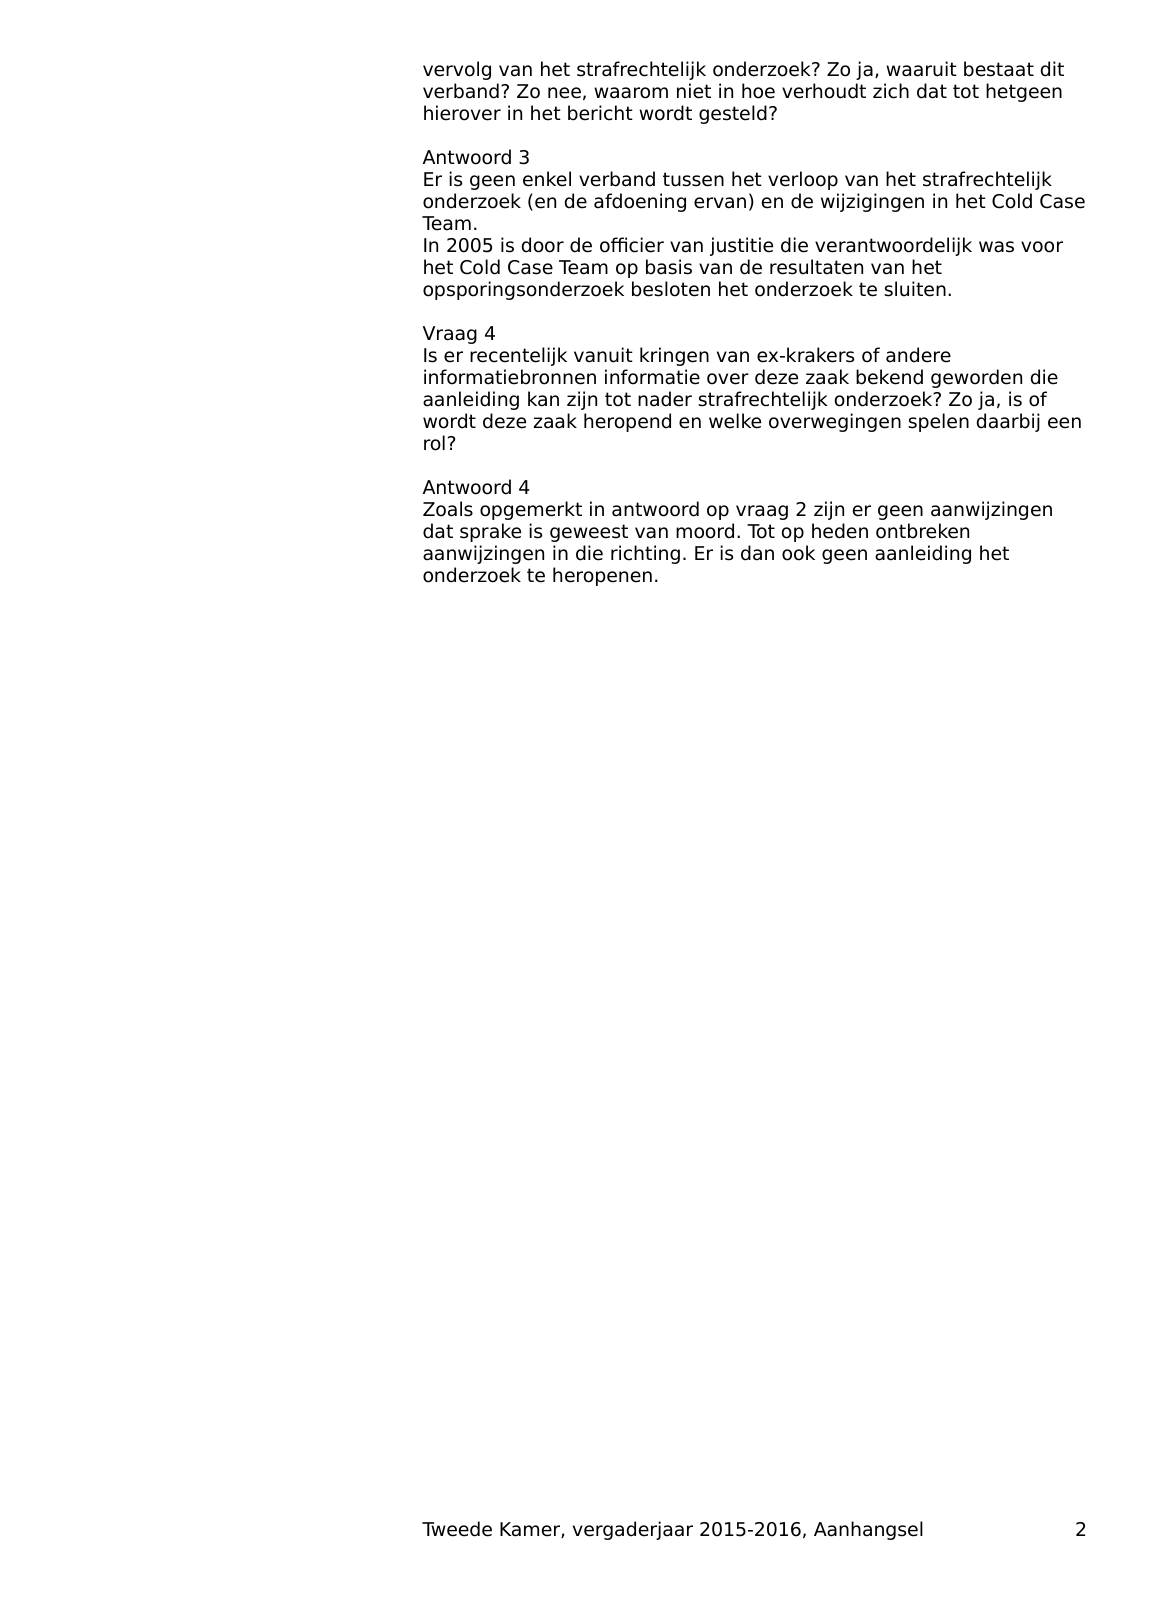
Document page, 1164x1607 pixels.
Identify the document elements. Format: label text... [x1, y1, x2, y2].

text In 2005 is door de officier van justitie die verantwoordelijk was voor het Cold Case Team op basis van de resultaten van het opsporingsonderzoek besloten het onderzoek te sluiten. [422, 235, 1087, 301]
text Antwoord 4 [422, 477, 1087, 499]
text Er is geen enkel verband tussen het verloop van het strafrechtelijk onderzoek (en de afdoening ervan) en de wijzigingen in het Cold Case Team. [422, 169, 1087, 235]
text Antwoord 3 [422, 147, 1087, 169]
text Zoals opgemerkt in antwoord op vraag 2 zijn er geen aanwijzingen dat sprake is geweest van moord. Tot op heden ontbreken aanwijzingen in die richting. Er is dan ook geen aanleiding het onderzoek te heropenen. [422, 499, 1087, 587]
text vervolg van het strafrechtelijk onderzoek? Zo ja, waaruit bestaat dit verband? Zo nee, waarom niet in hoe verhoudt zich dat tot hetgeen hierover in het bericht wordt gesteld? [422, 59, 1087, 125]
text Is er recentelijk vanuit kringen van ex-krakers of andere informatiebronnen informatie over deze zaak bekend geworden die aanleiding kan zijn tot nader strafrechtelijk onderzoek? Zo ja, is of wordt deze zaak heropend en welke overwegingen spelen daarbij een rol? [422, 345, 1087, 455]
text Vraag 4 [422, 323, 1087, 345]
